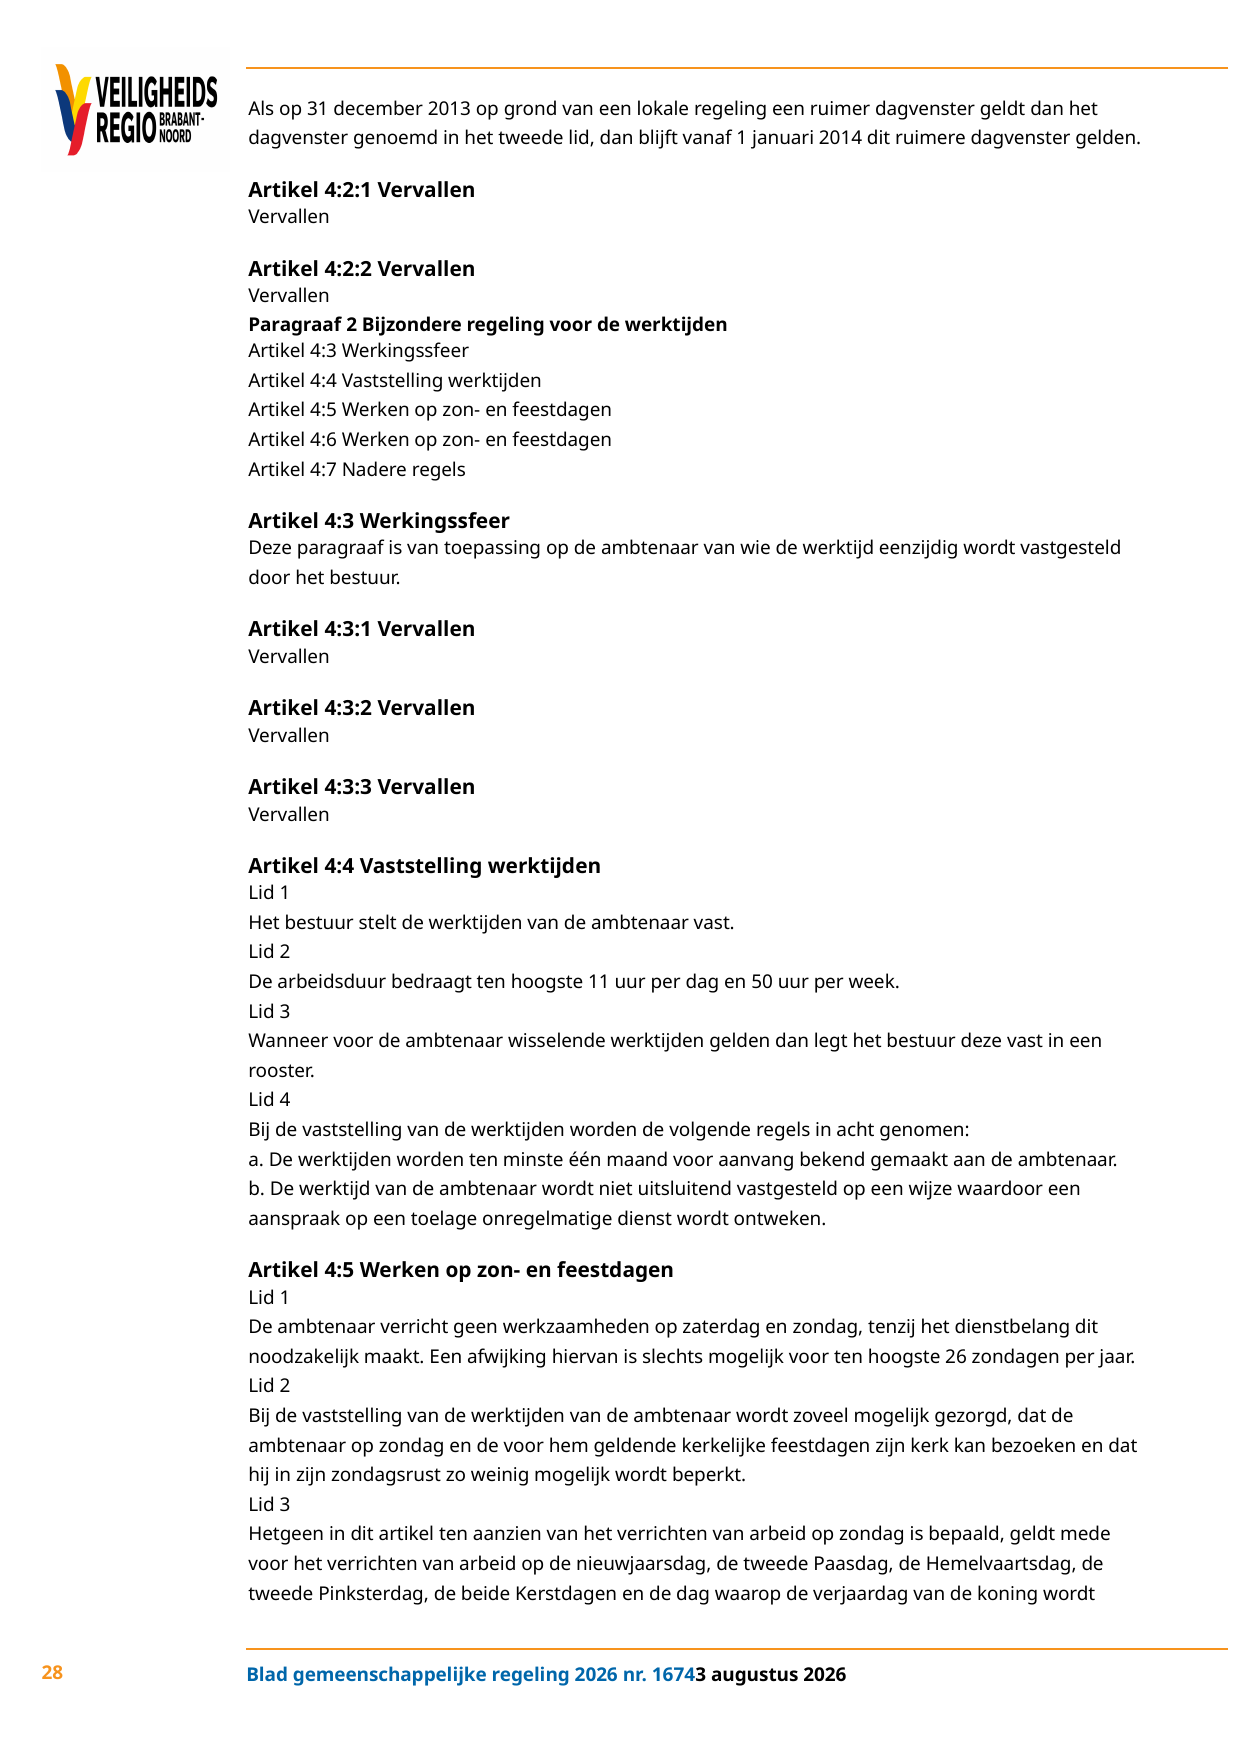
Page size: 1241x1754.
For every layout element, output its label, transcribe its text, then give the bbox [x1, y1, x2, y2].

picture [41, 47, 231, 172]
text Artikel 4:7 Nadere regels [248, 456, 1152, 481]
text Artikel 4:3:1 Vervallen [248, 614, 1152, 643]
text Deze paragraaf is van toepassing op de ambtenaar van wie de werktijd eenzijdig wordt vastgesteld door het bestuur. [248, 534, 1152, 590]
text Artikel 4:3:2 Vervallen [248, 693, 1152, 722]
text Vervallen [248, 722, 1152, 748]
text Vervallen [248, 643, 1152, 669]
text Artikel 4:2:2 Vervallen [248, 254, 1152, 282]
text Het bestuur stelt de werktijden van de ambtenaar vast. [248, 909, 1152, 935]
text Als op 31 december 2013 op grond van een lokale regeling een ruimer dagvenster geldt dan het dagvenster genoemd in het tweede lid, dan blijft vanaf 1 januari 2014 dit ruimere dagvenster gelden. [248, 95, 1152, 150]
text Artikel 4:3:3 Vervallen [248, 772, 1152, 801]
text a. De werktijden worden ten minste één maand voor aanvang bekend gemaakt aan de ambtenaar. [248, 1146, 1152, 1172]
text Lid 4 [248, 1087, 1152, 1112]
text Vervallen [248, 801, 1152, 826]
text Artikel 4:3 Werkingssfeer [248, 506, 1152, 534]
text Artikel 4:2:1 Vervallen [248, 175, 1152, 203]
text Bij de vaststelling van de werktijden van de ambtenaar wordt zoveel mogelijk gezorgd, dat de ambtenaar op zondag en de voor hem geldende kerkelijke feestdagen zijn kerk kan bezoeken en dat hij in zijn zondagsrust zo weinig mogelijk wordt beperkt. [248, 1402, 1152, 1487]
text Paragraaf 2 Bijzondere regeling voor de werktijden [248, 312, 1152, 337]
text Artikel 4:5 Werken op zon- en feestdagen [248, 397, 1152, 422]
text Artikel 4:4 Vaststelling werktijden [248, 851, 1152, 879]
text Artikel 4:3 Werkingssfeer [248, 337, 1152, 363]
text Artikel 4:6 Werken op zon- en feestdagen [248, 426, 1152, 452]
text Vervallen [248, 282, 1152, 308]
text Lid 2 [248, 939, 1152, 964]
text Bij de vaststelling van de werktijden worden de volgende regels in acht genomen: [248, 1116, 1152, 1142]
text Artikel 4:4 Vaststelling werktijden [248, 367, 1152, 393]
text Vervallen [248, 203, 1152, 229]
text Lid 3 [248, 1491, 1152, 1517]
text De arbeidsduur bedraagt ten hoogste 11 uur per dag en 50 uur per week. [248, 968, 1152, 994]
text b. De werktijd van de ambtenaar wordt niet uitsluitend vastgesteld op een wijze waardoor een aanspraak op een toelage onregelmatige dienst wordt ontweken. [248, 1175, 1152, 1231]
text Hetgeen in dit artikel ten aanzien van het verrichten van arbeid op zondag is bepaald, geldt mede voor het verrichten van arbeid op de nieuwjaarsdag, de tweede Paasdag, de Hemelvaartsdag, de tweede Pinksterdag, de beide Kerstdagen en de dag waarop de verjaardag van de koning wordt [248, 1521, 1152, 1605]
text Wanneer voor de ambtenaar wisselende werktijden gelden dan legt het bestuur deze vast in een rooster. [248, 1027, 1152, 1083]
text Lid 1 [248, 1284, 1152, 1309]
text Artikel 4:5 Werken op zon- en feestdagen [248, 1255, 1152, 1284]
text Lid 3 [248, 998, 1152, 1024]
text De ambtenaar verricht geen werkzaamheden op zaterdag en zondag, tenzij het dienstbelang dit noodzakelijk maakt. Een afwijking hiervan is slechts mogelijk voor ten hoogste 26 zondagen per jaar. [248, 1313, 1152, 1369]
text Lid 1 [248, 879, 1152, 905]
text Lid 2 [248, 1373, 1152, 1398]
